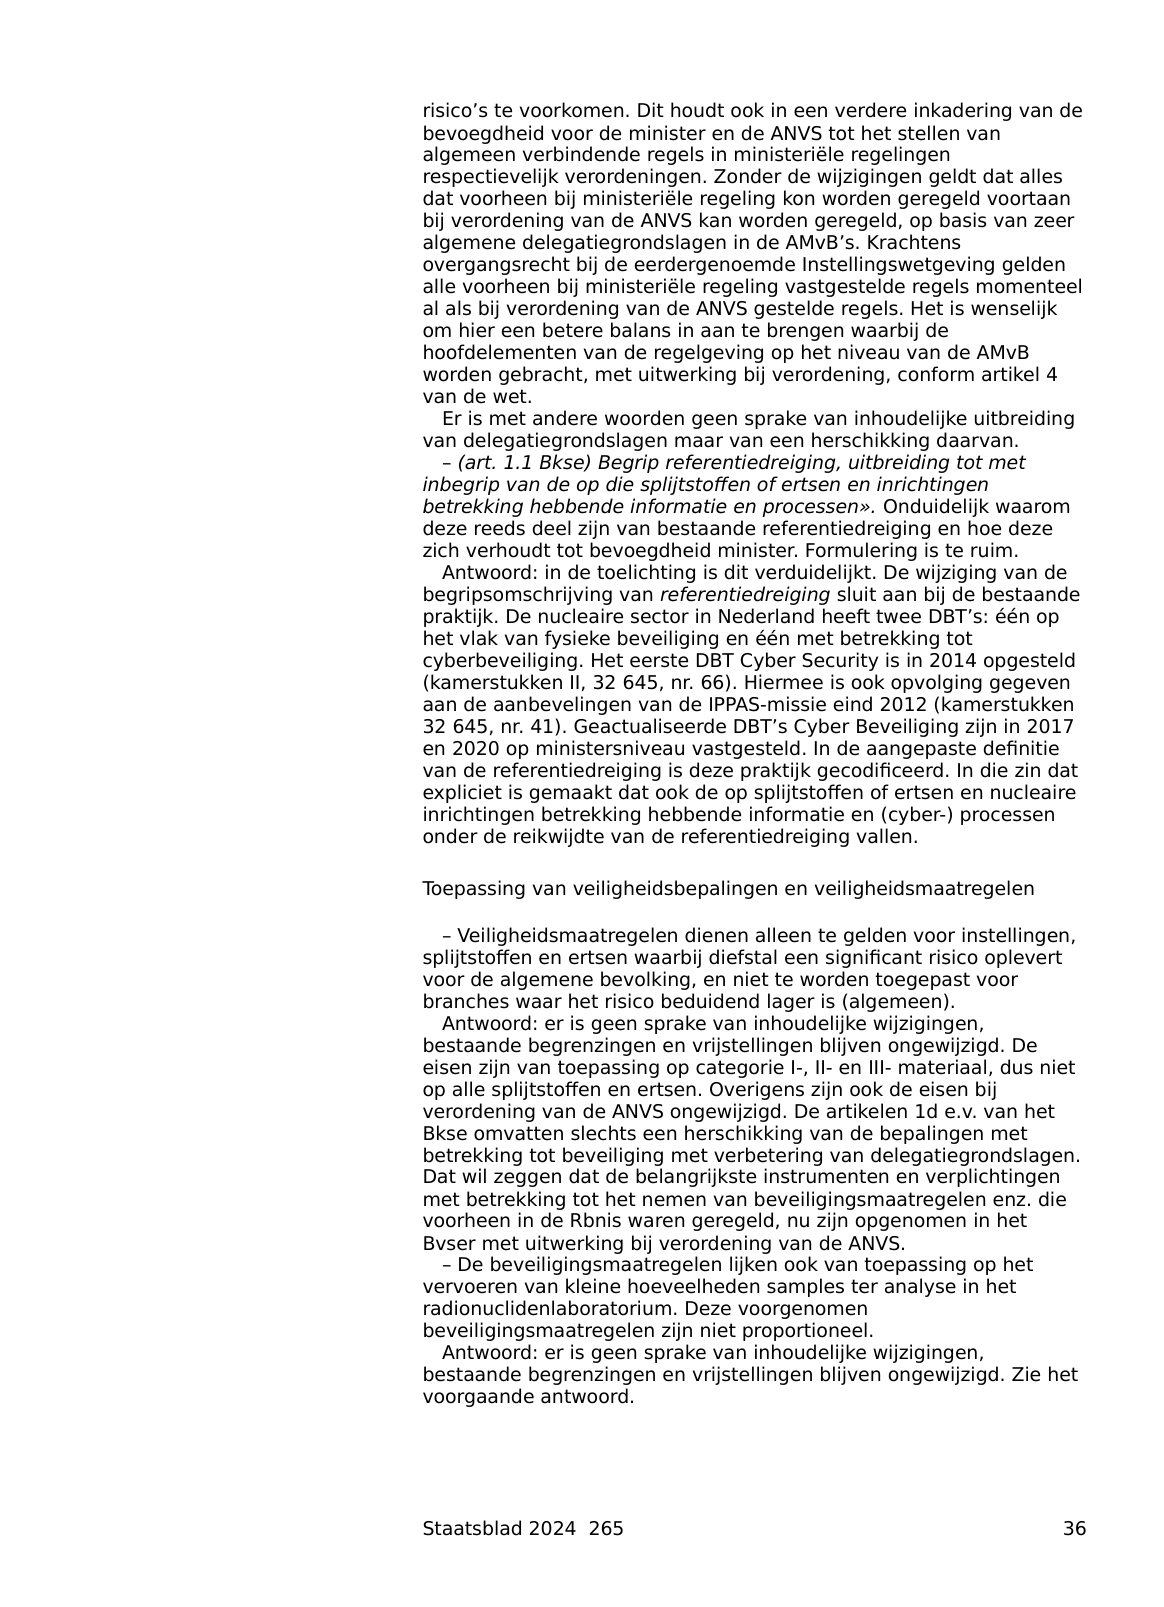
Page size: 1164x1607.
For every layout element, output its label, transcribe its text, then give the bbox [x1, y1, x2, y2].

text – (art. 1.1 Bkse) Begrip referentiedreiging, uitbreiding tot met inbegrip van de op die splijtstoffen of ertsen en inrichtingen betrekking hebbende informatie en processen». Onduidelijk waarom deze reeds deel zijn van bestaande referentiedreiging en hoe deze zich verhoudt tot bevoegdheid minister. Formulering is te ruim. [422, 452, 1087, 562]
text risico’s te voorkomen. Dit houdt ook in een verdere inkadering van de bevoegdheid voor de minister en de ANVS tot het stellen van algemeen verbindende regels in ministeriële regelingen respectievelijk verordeningen. Zonder de wijzigingen geldt dat alles dat voorheen bij ministeriële regeling kon worden geregeld voortaan bij verordening van de ANVS kan worden geregeld, op basis van zeer algemene delegatiegrondslagen in de AMvB’s. Krachtens overgangsrecht bij de eerdergenoemde Instellingswetgeving gelden alle voorheen bij ministeriële regeling vastgestelde regels momenteel al als bij verordening van de ANVS gestelde regels. Het is wenselijk om hier een betere balans in aan te brengen waarbij de hoofdelementen van de regelgeving op het niveau van de AMvB worden gebracht, met uitwerking bij verordening, conform artikel 4 van de wet. [422, 100, 1087, 408]
subtitle Toepassing van veiligheidsbepalingen en veiligheidsmaatregelen [422, 878, 1087, 900]
text Er is met andere woorden geen sprake van inhoudelijke uitbreiding van delegatiegrondslagen maar van een herschikking daarvan. [422, 408, 1087, 452]
text Antwoord: er is geen sprake van inhoudelijke wijzigingen, bestaande begrenzingen en vrijstellingen blijven ongewijzigd. De eisen zijn van toepassing op categorie I-, II- en III- materiaal, dus niet op alle splijtstoffen en ertsen. Overigens zijn ook de eisen bij verordening van de ANVS ongewijzigd. De artikelen 1d e.v. van het Bkse omvatten slechts een herschikking van de bepalingen met betrekking tot beveiliging met verbetering van delegatiegrondslagen. Dat wil zeggen dat de belangrijkste instrumenten en verplichtingen met betrekking tot het nemen van beveiligingsmaatregelen enz. die voorheen in de Rbnis waren geregeld, nu zijn opgenomen in het Bvser met uitwerking bij verordening van de ANVS. [422, 1013, 1087, 1254]
text – De beveiligingsmaatregelen lijken ook van toepassing op het vervoeren van kleine hoeveelheden samples ter analyse in het radionuclidenlaboratorium. Deze voorgenomen beveiligingsmaatregelen zijn niet proportioneel. [422, 1254, 1087, 1342]
text Antwoord: er is geen sprake van inhoudelijke wijzigingen, bestaande begrenzingen en vrijstellingen blijven ongewijzigd. Zie het voorgaande antwoord. [422, 1342, 1087, 1408]
text Antwoord: in de toelichting is dit verduidelijkt. De wijziging van de begripsomschrijving van referentiedreiging sluit aan bij de bestaande praktijk. De nucleaire sector in Nederland heeft twee DBT’s: één op het vlak van fysieke beveiliging en één met betrekking tot cyberbeveiliging. Het eerste DBT Cyber Security is in 2014 opgesteld (kamerstukken II, 32 645, nr. 66). Hiermee is ook opvolging gegeven aan de aanbevelingen van de IPPAS-missie eind 2012 (kamerstukken 32 645, nr. 41). Geactualiseerde DBT’s Cyber Beveiliging zijn in 2017 en 2020 op ministersniveau vastgesteld. In de aangepaste definitie van de referentiedreiging is deze praktijk gecodificeerd. In die zin dat expliciet is gemaakt dat ook de op splijtstoffen of ertsen en nucleaire inrichtingen betrekking hebbende informatie en (cyber-) processen onder de reikwijdte van de referentiedreiging vallen. [422, 562, 1087, 848]
text – Veiligheidsmaatregelen dienen alleen te gelden voor instellingen, splijtstoffen en ertsen waarbij diefstal een significant risico oplevert voor de algemene bevolking, en niet te worden toegepast voor branches waar het risico beduidend lager is (algemeen). [422, 925, 1087, 1013]
